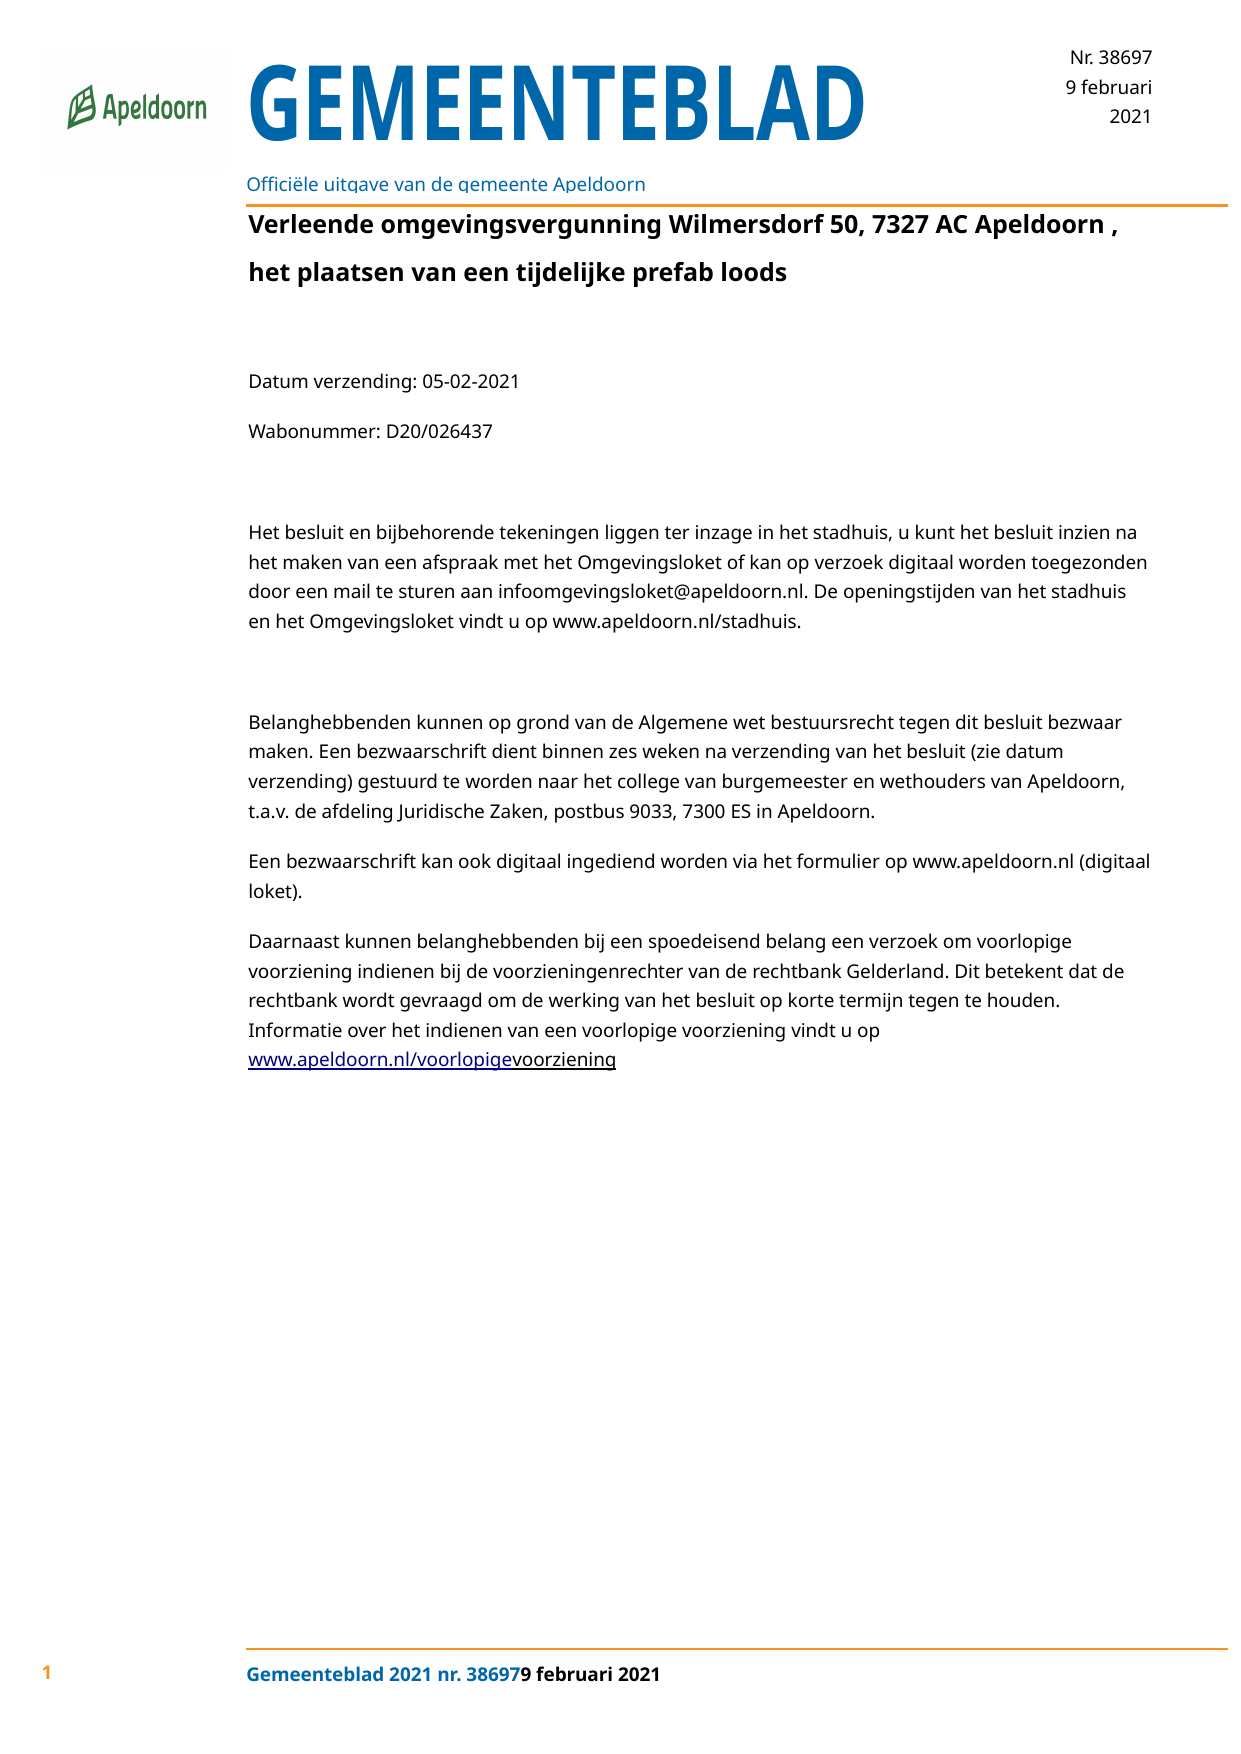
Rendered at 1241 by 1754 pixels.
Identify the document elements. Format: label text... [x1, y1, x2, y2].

text Daarnaast kunnen belanghebbenden bij een spoedeisend belang een verzoek om voorlopige voorziening indienen bij de voorzieningenrechter van de rechtbank Gelderland. Dit betekent dat de rechtbank wordt gevraagd om de werking van het besluit op korte termijn tegen te houden. Informatie over het indienen van een voorlopige voorziening vindt u op www.apeldoorn.nl/voorlopigevoorziening [248, 928, 1152, 1072]
text Wabonummer: D20/026437 [248, 419, 1152, 444]
text Een bezwaarschrift kan ook digitaal ingediend worden via het formulier op www.apeldoorn.nl (digitaal loket). [248, 848, 1152, 904]
text Belanghebbenden kunnen op grond van de Algemene wet bestuursrecht tegen dit besluit bezwaar maken. Een bezwaarschrift dient binnen zes weken na verzending van het besluit (zie datum verzending) gestuurd te worden naar het college van burgemeester en wethouders van Apeldoorn, t.a.v. de afdeling Juridische Zaken, postbus 9033, 7300 ES in Apeldoorn. [248, 709, 1152, 824]
text Het besluit en bijbehorende tekeningen liggen ter inzage in het stadhuis, u kunt het besluit inzien na het maken van een afspraak met het Omgevingsloket of kan op verzoek digitaal worden toegezonden door een mail te sturen aan infoomgevingsloket@apeldoorn.nl. De openingstijden van het stadhuis en het Omgevingsloket vindt u op www.apeldoorn.nl/stadhuis. [248, 519, 1152, 634]
text Verleende omgevingsvergunning Wilmersdorf 50, 7327 AC Apeldoorn , het plaatsen van een tijdelijke prefab loods [248, 207, 1152, 288]
picture [41, 47, 231, 172]
text Datum verzending: 05-02-2021 [248, 368, 1152, 394]
